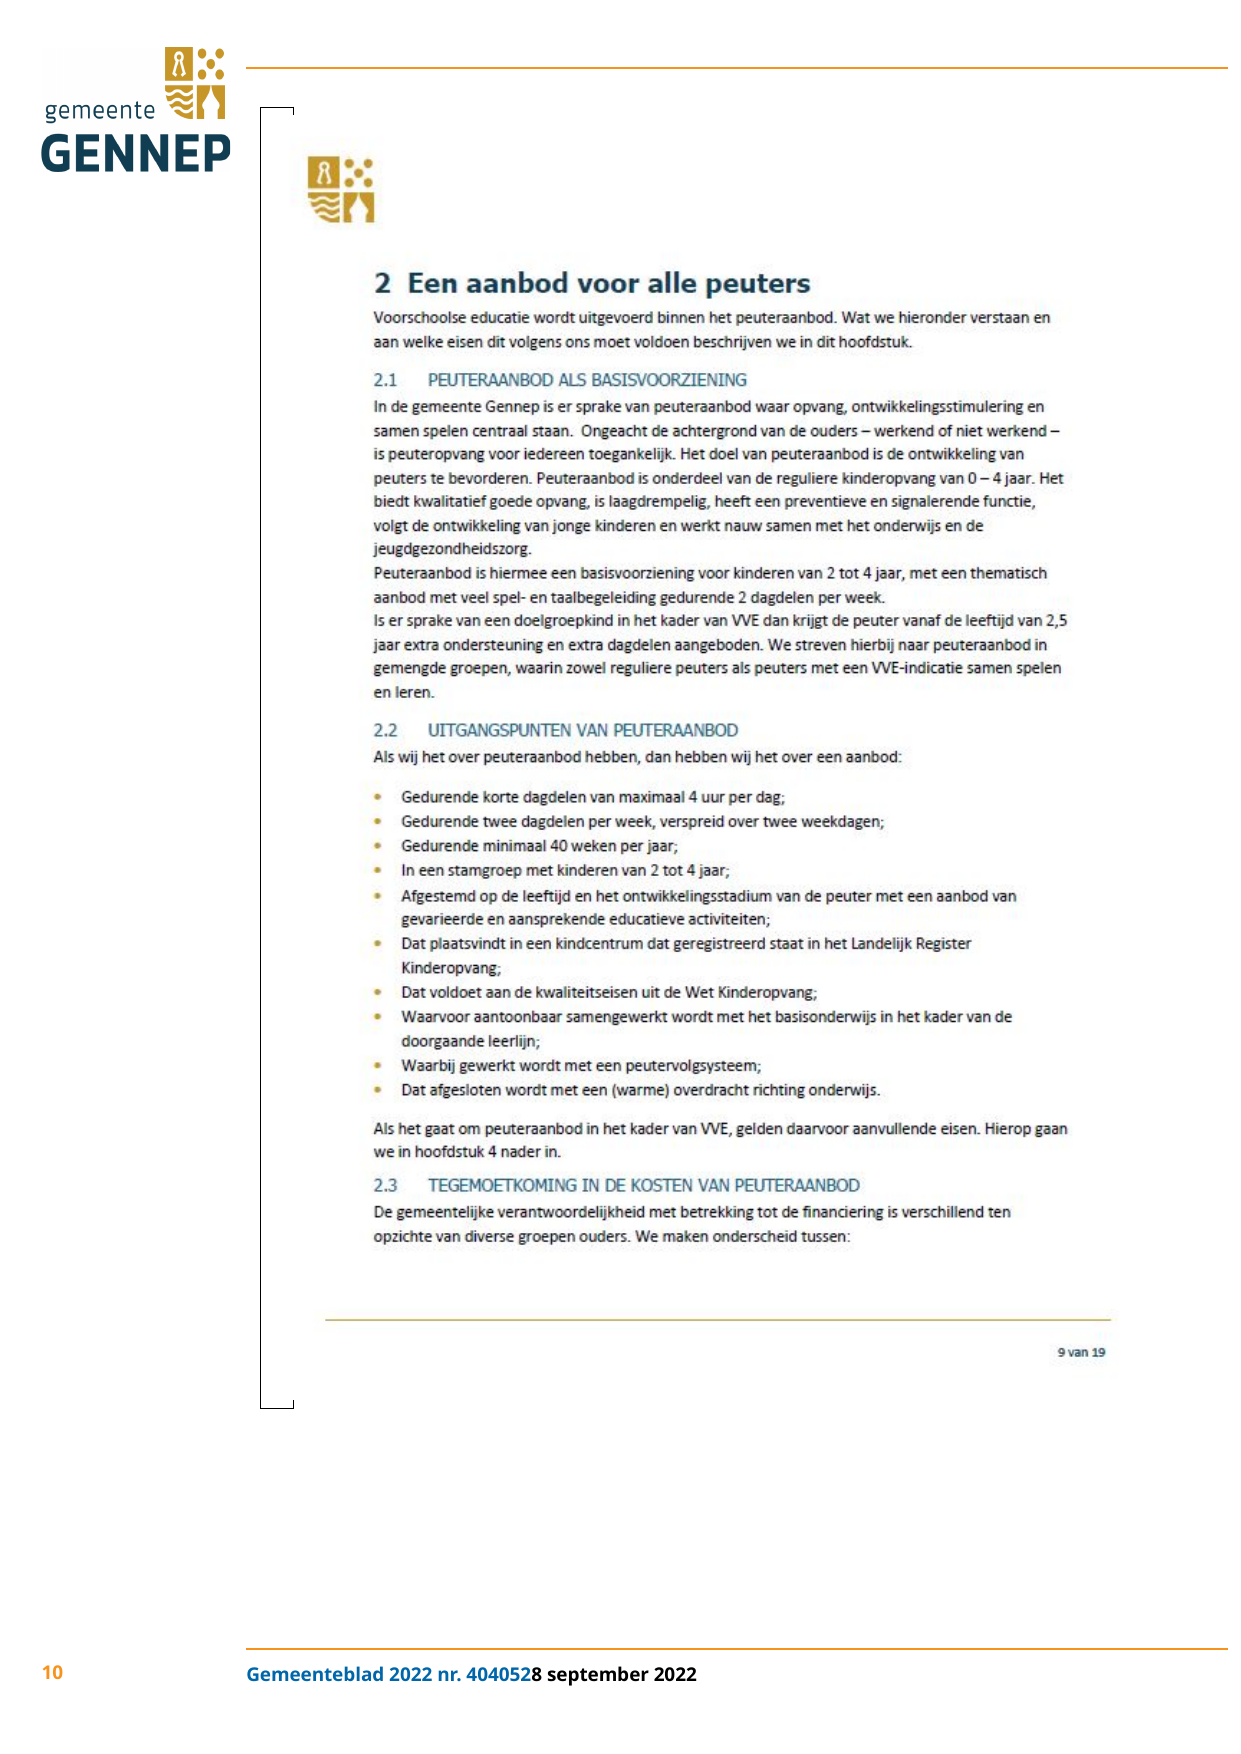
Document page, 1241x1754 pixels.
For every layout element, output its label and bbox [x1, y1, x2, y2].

picture [268, 115, 1173, 1400]
picture [41, 47, 231, 172]
